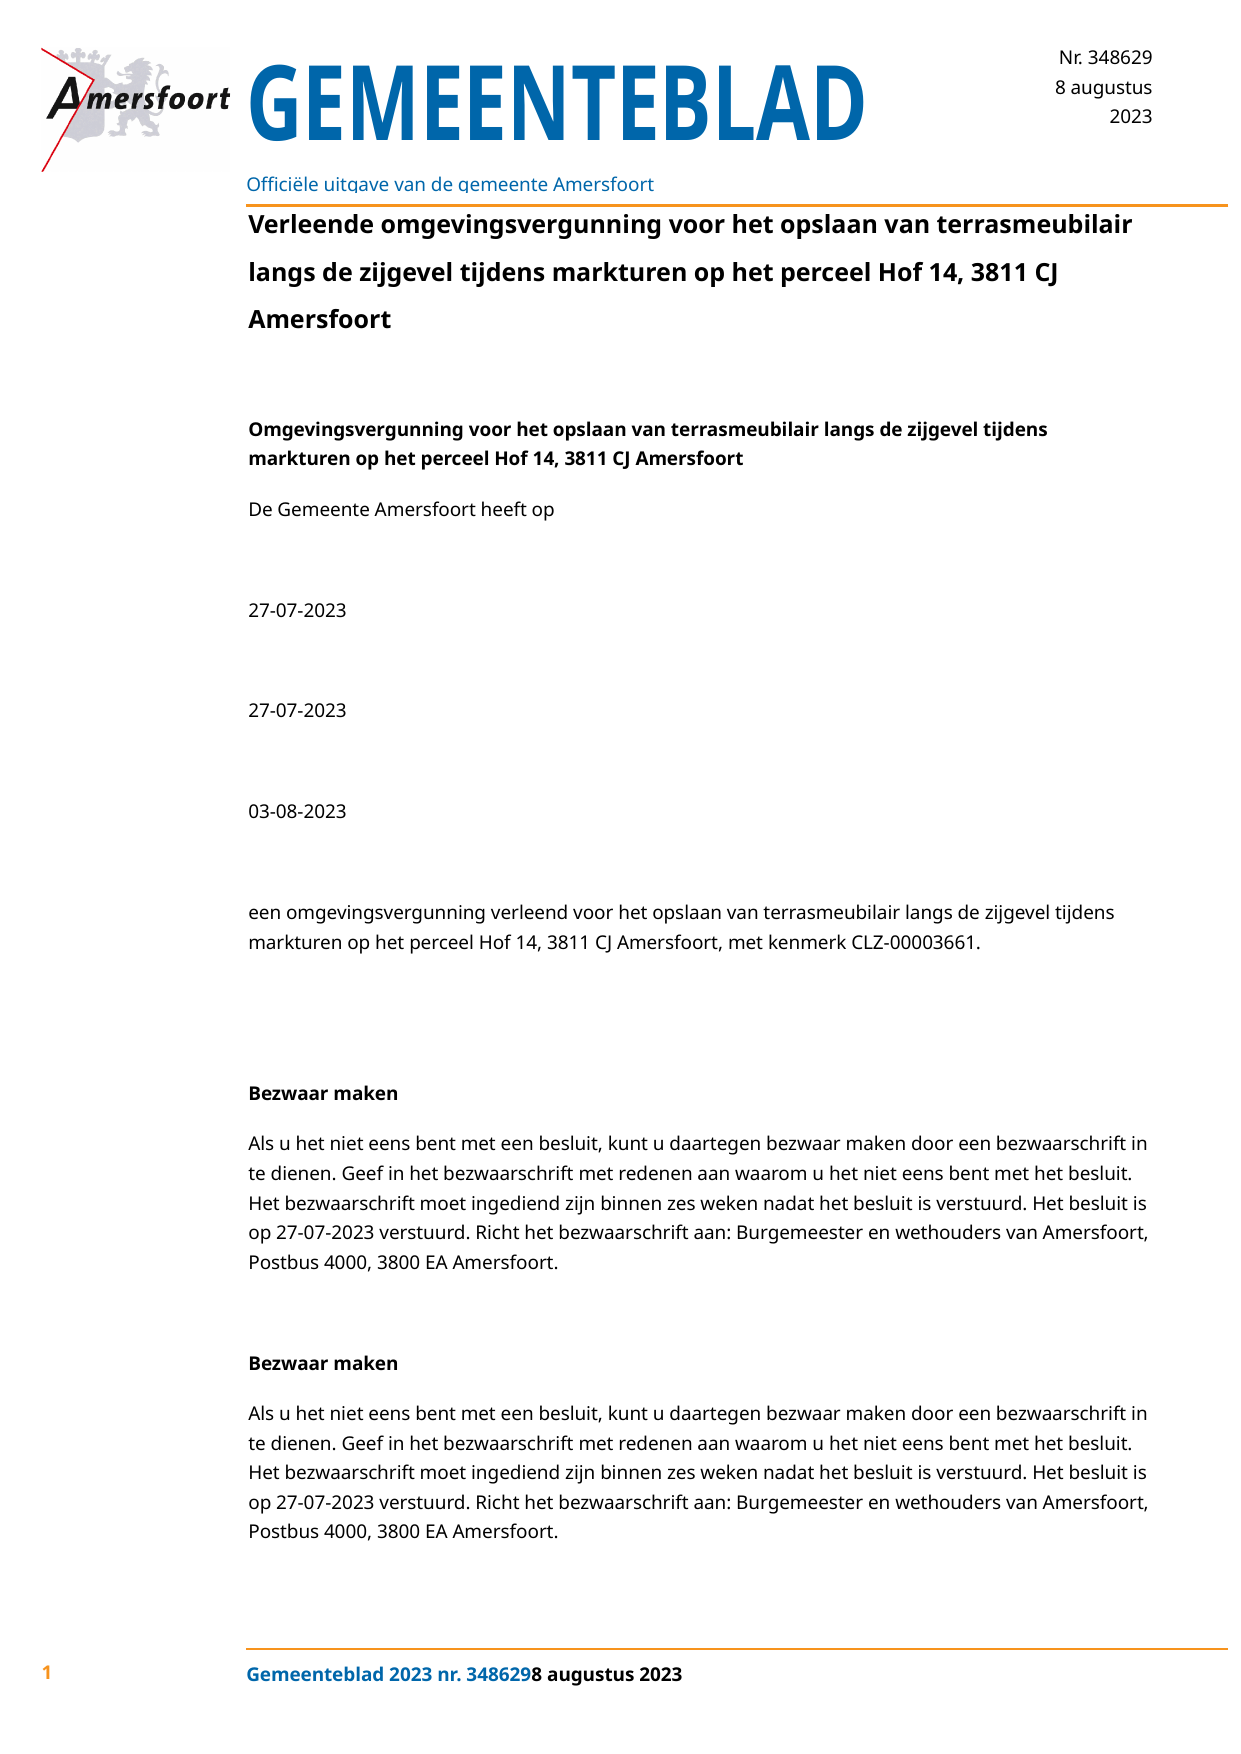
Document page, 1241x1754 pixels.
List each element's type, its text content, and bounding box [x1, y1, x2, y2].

text 03-08-2023 [248, 798, 1152, 824]
text Bezwaar maken [248, 1080, 1152, 1106]
text 27-07-2023 [248, 597, 1152, 622]
text een omgevingsvergunning verleend voor het opslaan van terrasmeubilair langs de zijgevel tijdens markturen op het perceel Hof 14, 3811 CJ Amersfoort, met kenmerk CLZ-00003661. [248, 899, 1152, 954]
text De Gemeente Amersfoort heeft op [248, 496, 1152, 522]
text 27-07-2023 [248, 698, 1152, 723]
text Als u het niet eens bent met een besluit, kunt u daartegen bezwaar maken door een bezwaarschrift in te dienen. Geef in het bezwaarschrift met redenen aan waarom u het niet eens bent met het besluit. Het bezwaarschrift moet ingediend zijn binnen zes weken nadat het besluit is verstuurd. Het besluit is op 27-07-2023 verstuurd. Richt het bezwaarschrift aan: Burgemeester en wethouders van Amersfoort, Postbus 4000, 3800 EA Amersfoort. [248, 1131, 1152, 1274]
text Omgevingsvergunning voor het opslaan van terrasmeubilair langs de zijgevel tijdens markturen op het perceel Hof 14, 3811 CJ Amersfoort [248, 416, 1152, 471]
text Als u het niet eens bent met een besluit, kunt u daartegen bezwaar maken door een bezwaarschrift in te dienen. Geef in het bezwaarschrift met redenen aan waarom u het niet eens bent met het besluit. Het bezwaarschrift moet ingediend zijn binnen zes weken nadat het besluit is verstuurd. Het besluit is op 27-07-2023 verstuurd. Richt het bezwaarschrift aan: Burgemeester en wethouders van Amersfoort, Postbus 4000, 3800 EA Amersfoort. [248, 1400, 1152, 1544]
text Verleende omgevingsvergunning voor het opslaan van terrasmeubilair langs de zijgevel tijdens markturen op het perceel Hof 14, 3811 CJ Amersfoort [248, 207, 1152, 336]
text Bezwaar maken [248, 1350, 1152, 1375]
picture [41, 47, 231, 172]
